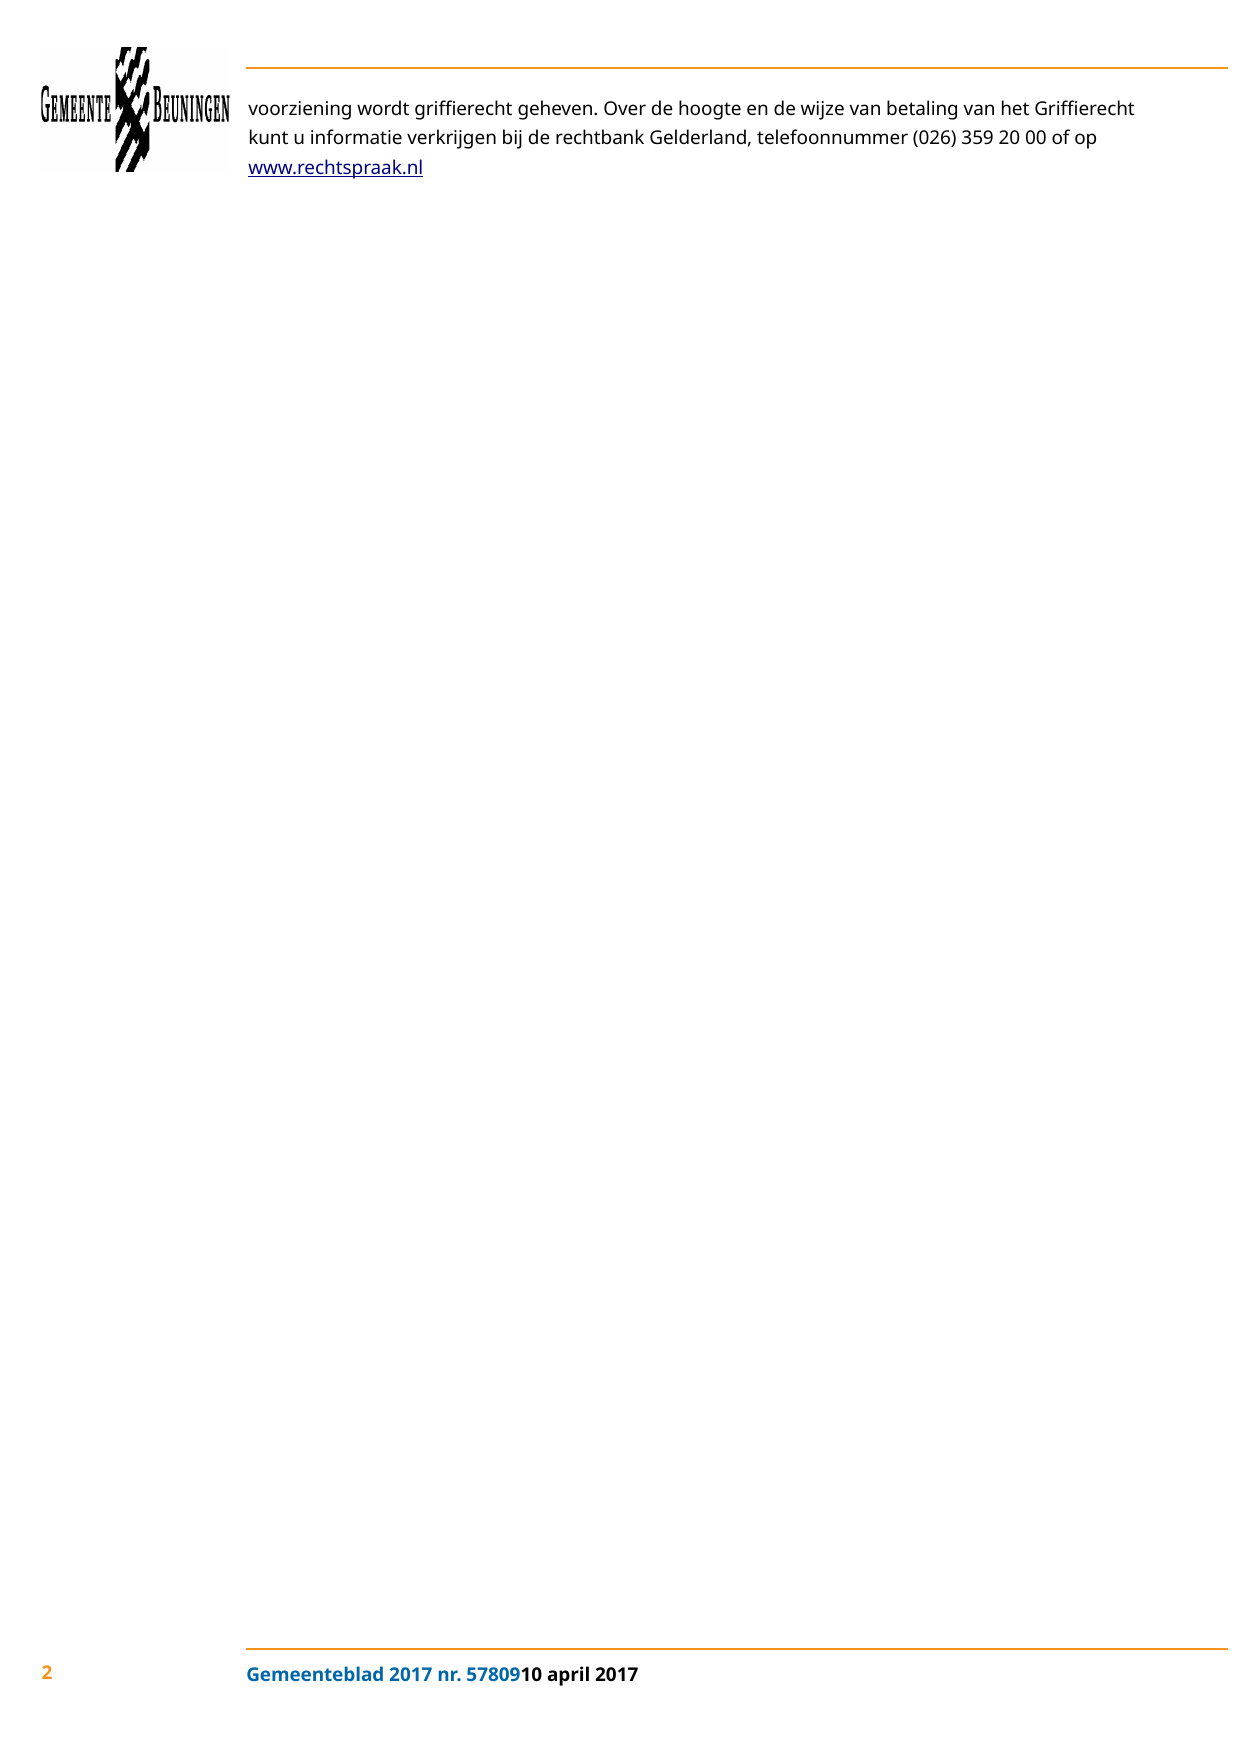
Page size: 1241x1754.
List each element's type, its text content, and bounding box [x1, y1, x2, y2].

picture [41, 47, 231, 172]
text voorziening wordt griffierecht geheven. Over de hoogte en de wijze van betaling van het Griffierecht kunt u informatie verkrijgen bij de rechtbank Gelderland, telefoonnummer (026) 359 20 00 of op www.rechtspraak.nl [248, 95, 1152, 180]
